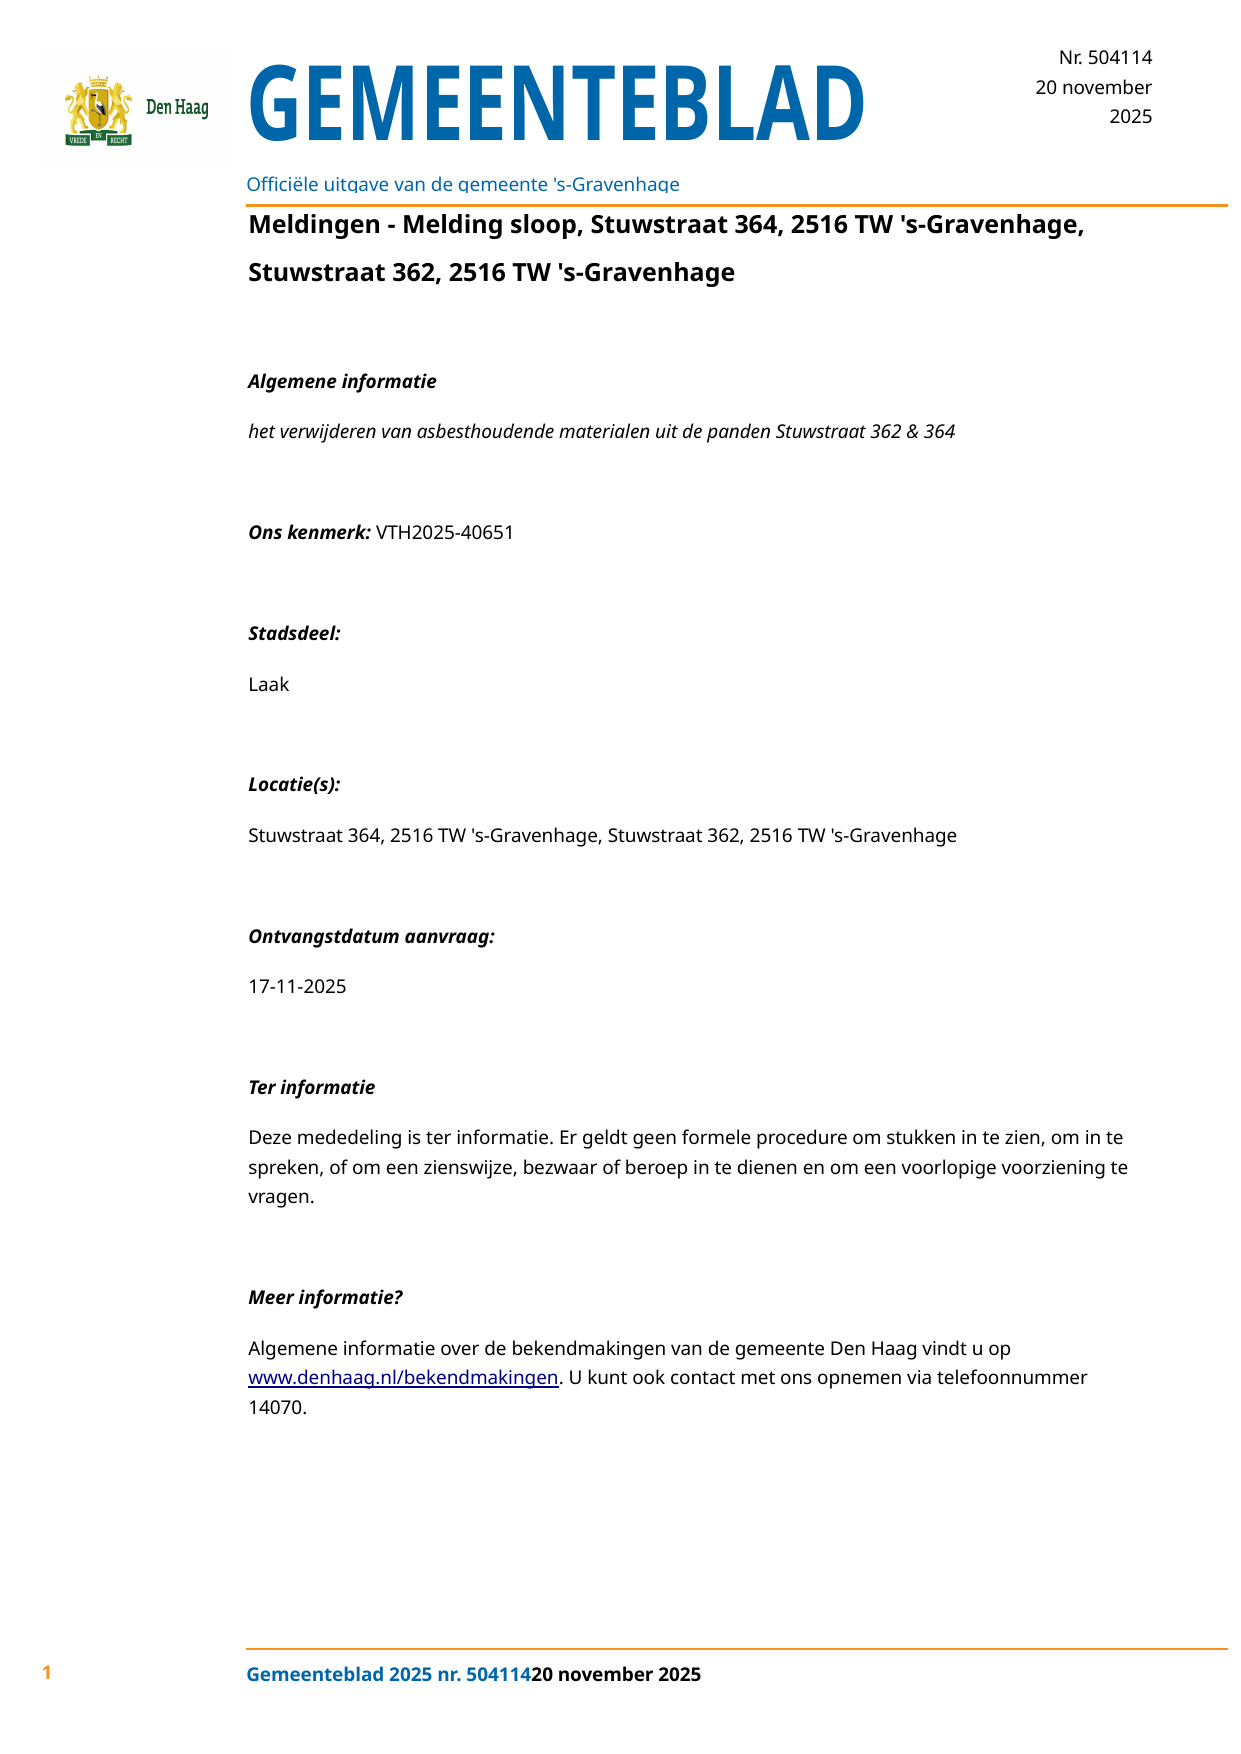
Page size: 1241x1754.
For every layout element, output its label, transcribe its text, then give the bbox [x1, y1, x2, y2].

text Laak [248, 671, 1152, 697]
text Stuwstraat 364, 2516 TW 's-Gravenhage, Stuwstraat 362, 2516 TW 's-Gravenhage [248, 822, 1152, 848]
text Algemene informatie over de bekendmakingen van de gemeente Den Haag vindt u op www.denhaag.nl/bekendmakingen. U kunt ook contact met ons opnemen via telefoonnummer 14070. [248, 1335, 1152, 1420]
text Meer informatie? [248, 1284, 1152, 1310]
text Deze mededeling is ter informatie. Er geldt geen formele procedure om stukken in te zien, om in te spreken, of om een zienswijze, bezwaar of beroep in te dienen en om een voorlopige voorziening te vragen. [248, 1124, 1152, 1209]
text Ter informatie [248, 1074, 1152, 1100]
text Ons kenmerk: VTH2025-40651 [248, 519, 1152, 545]
text Locatie(s): [248, 772, 1152, 797]
text Meldingen - Melding sloop, Stuwstraat 364, 2516 TW 's-Gravenhage, Stuwstraat 362, 2516 TW 's-Gravenhage [248, 207, 1152, 288]
text Stadsdeel: [248, 620, 1152, 646]
text 17-11-2025 [248, 973, 1152, 999]
text Ontvangstdatum aanvraag: [248, 923, 1152, 949]
picture [41, 47, 231, 172]
text Algemene informatie [248, 368, 1152, 394]
text het verwijderen van asbesthoudende materialen uit de panden Stuwstraat 362 & 364 [248, 419, 1152, 444]
